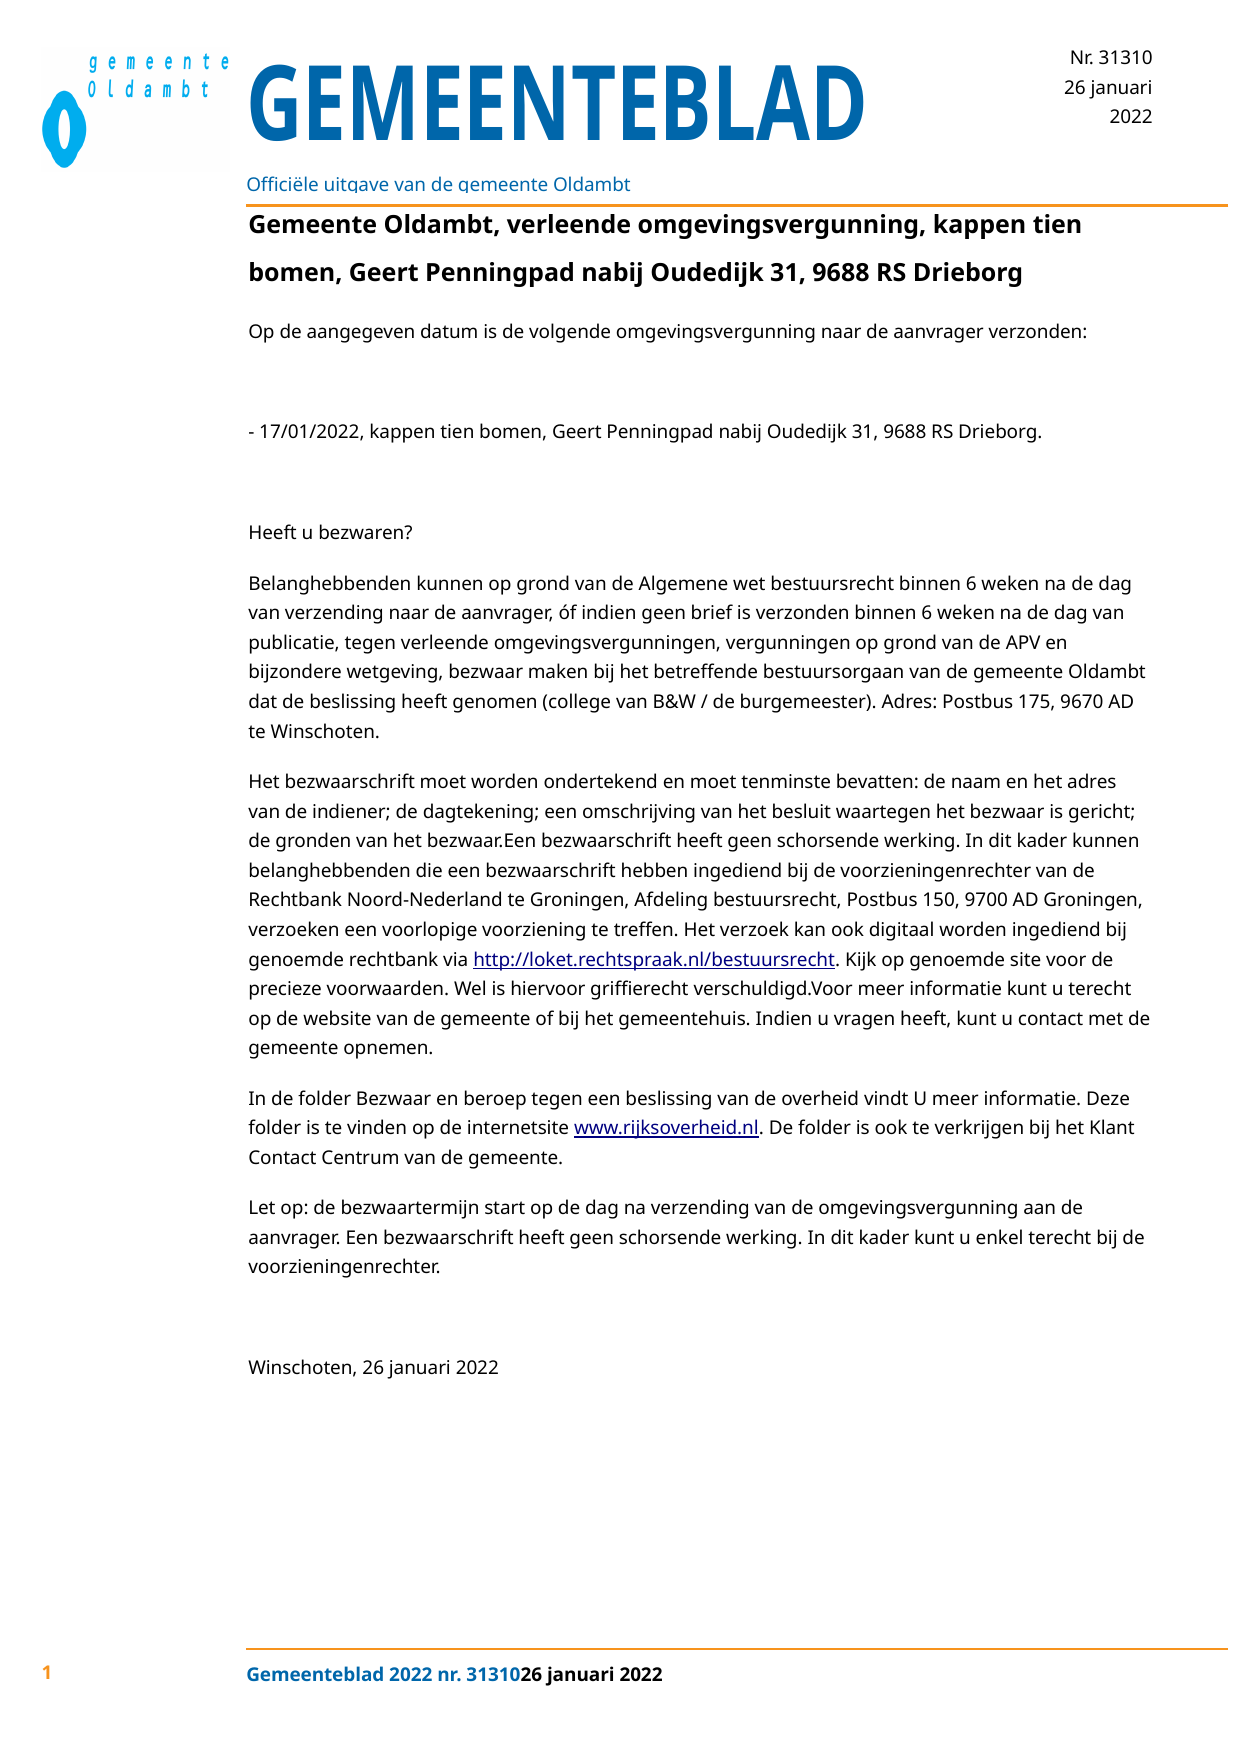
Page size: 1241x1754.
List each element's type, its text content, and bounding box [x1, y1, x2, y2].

text Het bezwaarschrift moet worden ondertekend en moet tenminste bevatten: de naam en het adres van de indiener; de dagtekening; een omschrijving van het besluit waartegen het bezwaar is gericht; de gronden van het bezwaar.Een bezwaarschrift heeft geen schorsende werking. In dit kader kunnen belanghebbenden die een bezwaarschrift hebben ingediend bij de voorzieningenrechter van de Rechtbank Noord-Nederland te Groningen, Afdeling bestuursrecht, Postbus 150, 9700 AD Groningen, verzoeken een voorlopige voorziening te treffen. Het verzoek kan ook digitaal worden ingediend bij genoemde rechtbank via http://loket.rechtspraak.nl/bestuursrecht. Kijk op genoemde site voor de precieze voorwaarden. Wel is hiervoor griffierecht verschuldigd.Voor meer informatie kunt u terecht op de website van de gemeente of bij het gemeentehuis. Indien u vragen heeft, kunt u contact met de gemeente opnemen. [248, 768, 1152, 1060]
text - 17/01/2022, kappen tien bomen, Geert Penningpad nabij Oudedijk 31, 9688 RS Drieborg. [248, 419, 1152, 444]
text Gemeente Oldambt, verleende omgevingsvergunning, kappen tien bomen, Geert Penningpad nabij Oudedijk 31, 9688 RS Drieborg [248, 207, 1152, 288]
text Belanghebbenden kunnen op grond van de Algemene wet bestuursrecht binnen 6 weken na de dag van verzending naar de aanvrager, óf indien geen brief is verzonden binnen 6 weken na de dag van publicatie, tegen verleende omgevingsvergunningen, vergunningen op grond van de APV en bijzondere wetgeving, bezwaar maken bij het betreffende bestuursorgaan van de gemeente Oldambt dat de beslissing heeft genomen (college van B&W / de burgemeester). Adres: Postbus 175, 9670 AD te Winschoten. [248, 570, 1152, 744]
text Heeft u bezwaren? [248, 519, 1152, 545]
text Op de aangegeven datum is de volgende omgevingsvergunning naar de aanvrager verzonden: [248, 318, 1152, 344]
text Winschoten, 26 januari 2022 [248, 1354, 1152, 1380]
text In de folder Bezwaar en beroep tegen een beslissing van de overheid vindt U meer informatie. Deze folder is te vinden op de internetsite www.rijksoverheid.nl. De folder is ook te verkrijgen bij het Klant Contact Centrum van de gemeente. [248, 1085, 1152, 1170]
picture [41, 47, 231, 172]
text Let op: de bezwaartermijn start op de dag na verzending van de omgevingsvergunning aan de aanvrager. Een bezwaarschrift heeft geen schorsende werking. In dit kader kunt u enkel terecht bij de voorzieningenrechter. [248, 1194, 1152, 1279]
